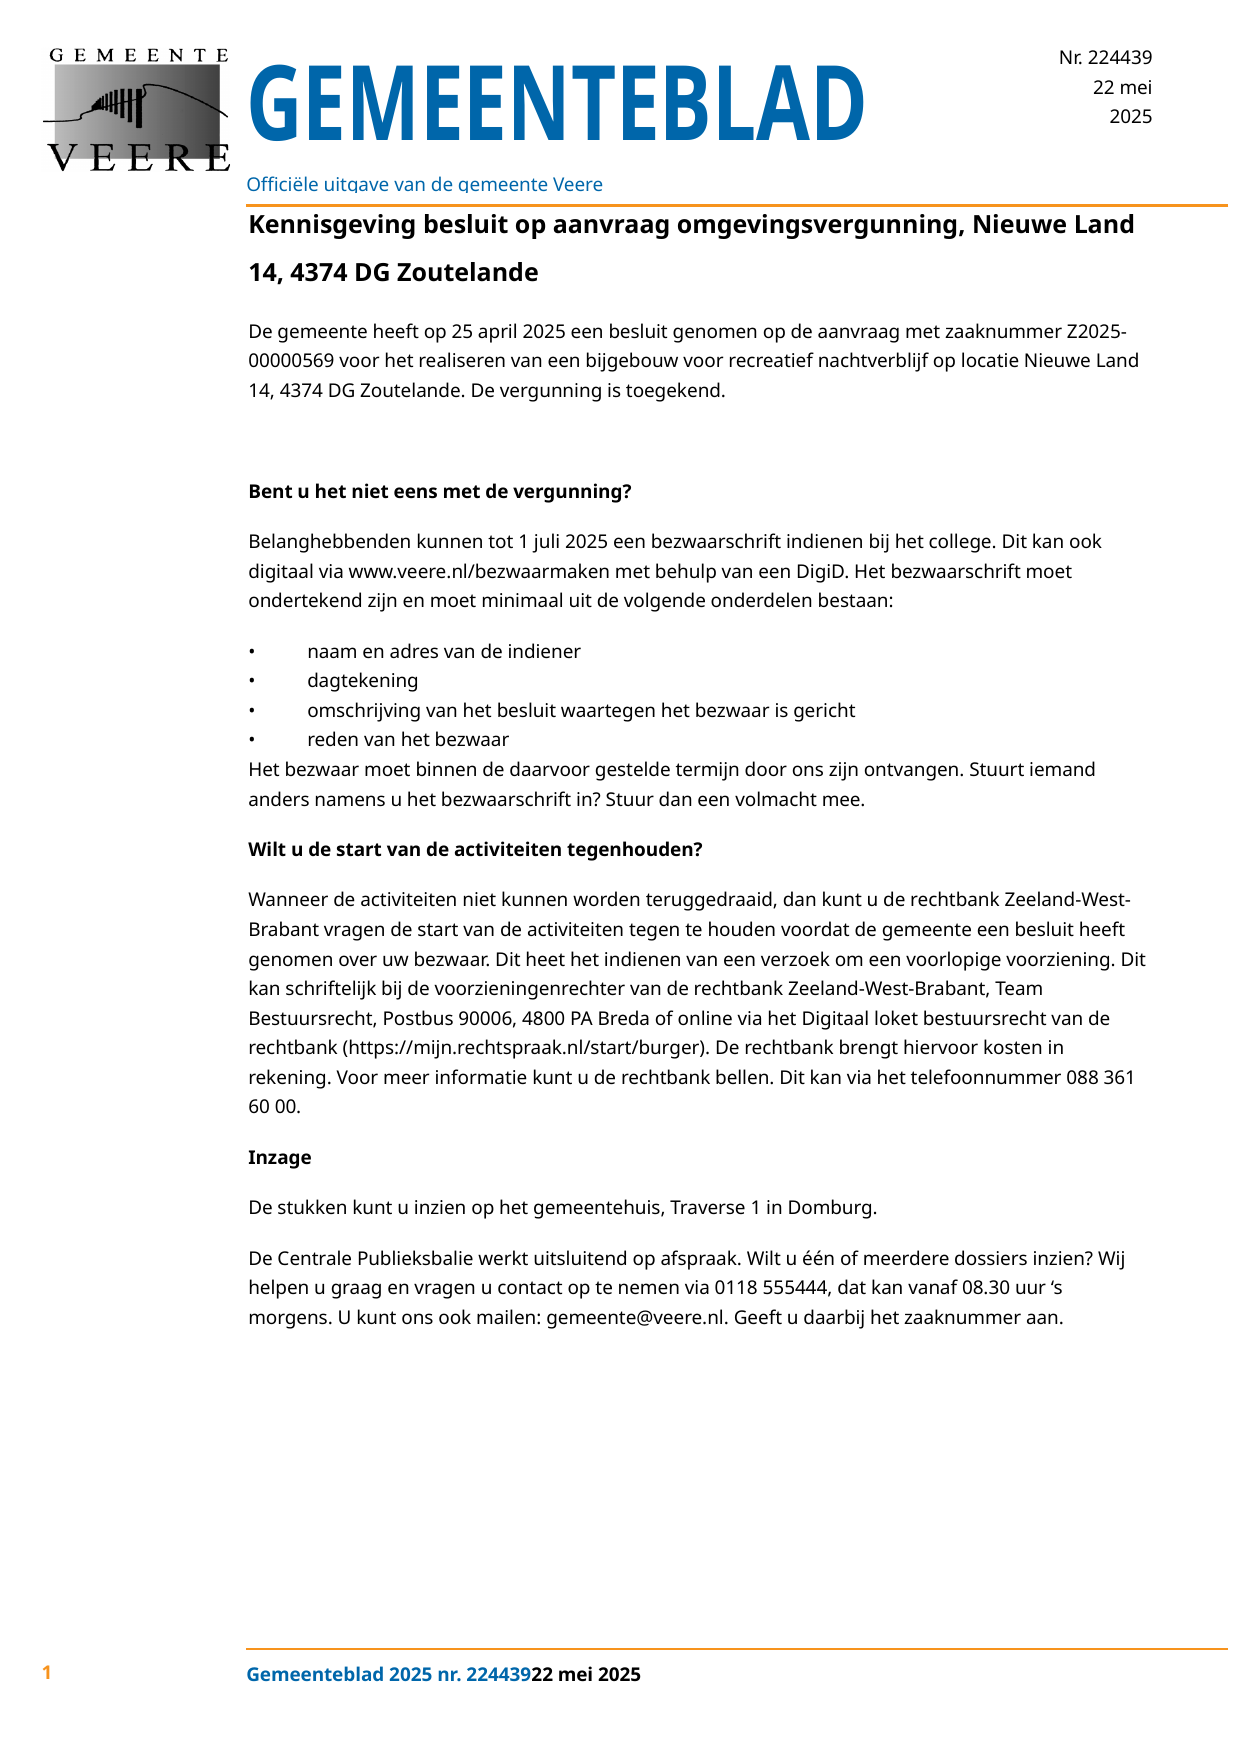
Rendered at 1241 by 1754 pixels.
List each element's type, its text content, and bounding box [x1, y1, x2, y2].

text Bent u het niet eens met de vergunning? [248, 478, 1152, 504]
text De gemeente heeft op 25 april 2025 een besluit genomen op de aanvraag met zaaknummer Z2025-00000569 voor het realiseren van een bijgebouw voor recreatief nachtverblijf op locatie Nieuwe Land 14, 4374 DG Zoutelande. De vergunning is toegekend. [248, 318, 1152, 403]
text De stukken kunt u inzien op het gemeentehuis, Traverse 1 in Domburg. [248, 1194, 1152, 1220]
text Belanghebbenden kunnen tot 1 juli 2025 een bezwaarschrift indienen bij het college. Dit kan ook digitaal via www.veere.nl/bezwaarmaken met behulp van een DigiD. Het bezwaarschrift moet ondertekend zijn en moet minimaal uit de volgende onderdelen bestaan: [248, 528, 1152, 613]
list dagtekening [248, 667, 1152, 693]
text Het bezwaar moet binnen de daarvoor gestelde termijn door ons zijn ontvangen. Stuurt iemand anders namens u het bezwaarschrift in? Stuur dan een volmacht mee. [248, 756, 1152, 812]
text De Centrale Publieksbalie werkt uitsluitend op afspraak. Wilt u één of meerdere dossiers inzien? Wij helpen u graag en vragen u contact op te nemen via 0118 555444, dat kan vanaf 08.30 uur ‘s morgens. U kunt ons ook mailen: gemeente@veere.nl. Geeft u daarbij het zaaknummer aan. [248, 1245, 1152, 1330]
list reden van het bezwaar [248, 727, 1152, 752]
picture [41, 47, 231, 172]
list omschrijving van het besluit waartegen het bezwaar is gericht [248, 697, 1152, 723]
text Wanneer de activiteiten niet kunnen worden teruggedraaid, dan kunt u de rechtbank Zeeland-West-Brabant vragen de start van de activiteiten tegen te houden voordat de gemeente een besluit heeft genomen over uw bezwaar. Dit heet het indienen van een verzoek om een voorlopige voorziening. Dit kan schriftelijk bij de voorzieningenrechter van de rechtbank Zeeland-West-Brabant, Team Bestuursrecht, Postbus 90006, 4800 PA Breda of online via het Digitaal loket bestuursrecht van de rechtbank (https://mijn.rechtspraak.nl/start/burger). De rechtbank brengt hiervoor kosten in rekening. Voor meer informatie kunt u de rechtbank bellen. Dit kan via het telefoonnummer 088 361 60 00. [248, 887, 1152, 1119]
text Kennisgeving besluit op aanvraag omgevingsvergunning, Nieuwe Land 14, 4374 DG Zoutelande [248, 207, 1152, 288]
list naam en adres van de indiener [248, 638, 1152, 664]
text Inzage [248, 1144, 1152, 1170]
text Wilt u de start van de activiteiten tegenhouden? [248, 836, 1152, 862]
